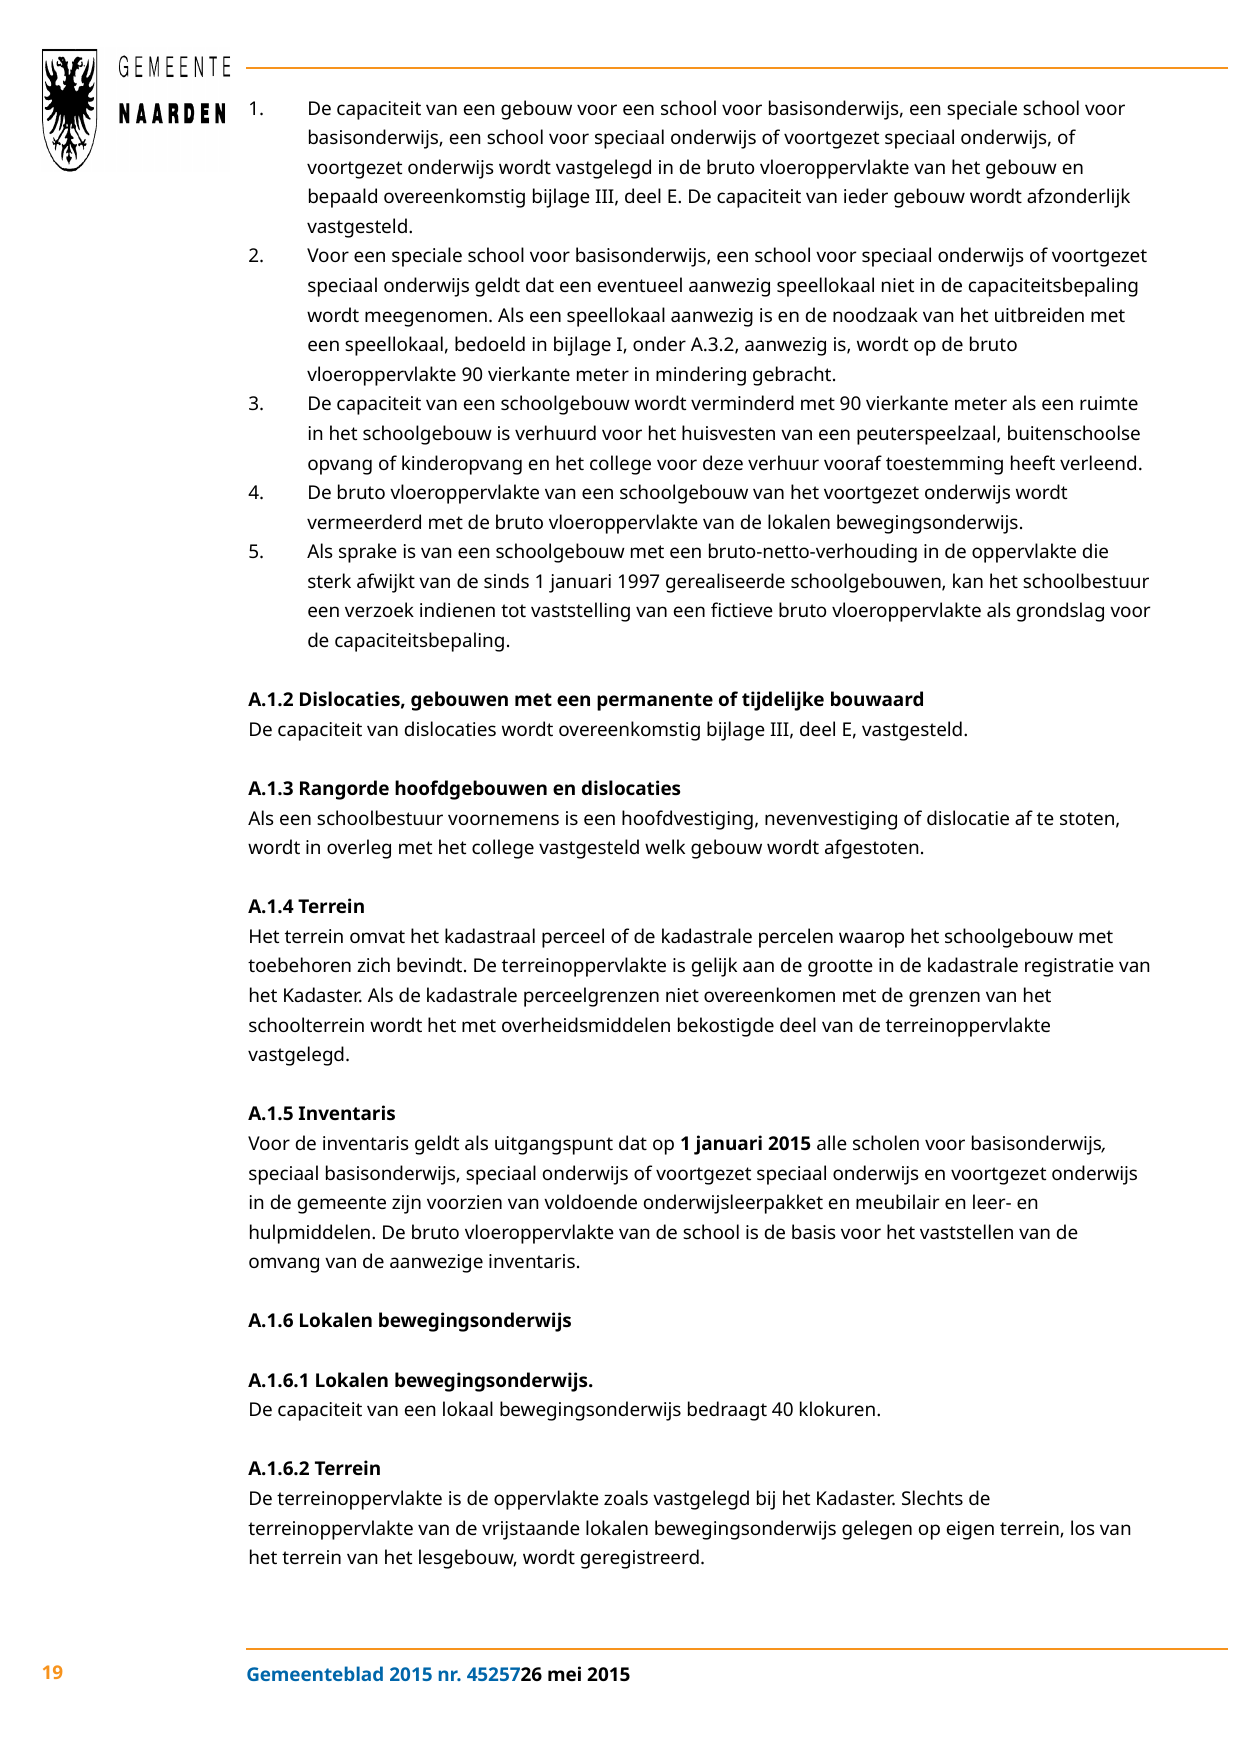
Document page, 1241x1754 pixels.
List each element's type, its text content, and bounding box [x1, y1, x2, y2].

list De capaciteit van een schoolgebouw wordt verminderd met 90 vierkante meter als een ruimte in het schoolgebouw is verhuurd voor het huisvesten van een peuterspeelzaal, buitenschoolse opvang of kinderopvang en het college voor deze verhuur vooraf toestemming heeft verleend. [248, 391, 1152, 476]
list Voor een speciale school voor basisonderwijs, een school voor speciaal onderwijs of voortgezet speciaal onderwijs geldt dat een eventueel aanwezig speellokaal niet in de capaciteitsbepaling wordt meegenomen. Als een speellokaal aanwezig is en de noodzaak van het uitbreiden met een speellokaal, bedoeld in bijlage I, onder A.3.2, aanwezig is, wordt op de bruto vloeroppervlakte 90 vierkante meter in mindering gebracht. [248, 243, 1152, 387]
text A.1.6.2 Terrein [248, 1456, 1152, 1481]
text A.1.5 Inventaris [248, 1101, 1152, 1126]
text A.1.6.1 Lokalen bewegingsonderwijs. [248, 1367, 1152, 1393]
list De capaciteit van een gebouw voor een school voor basisonderwijs, een speciale school voor basisonderwijs, een school voor speciaal onderwijs of voortgezet speciaal onderwijs, of voortgezet onderwijs wordt vastgelegd in de bruto vloeroppervlakte van het gebouw en bepaald overeenkomstig bijlage III, deel E. De capaciteit van ieder gebouw wordt afzonderlijk vastgesteld. [248, 95, 1152, 239]
text A.1.6 Lokalen bewegingsonderwijs [248, 1308, 1152, 1333]
picture [41, 47, 231, 172]
text A.1.2 Dislocaties, gebouwen met een permanente of tijdelijke bouwaard [248, 686, 1152, 712]
text A.1.4 Terrein [248, 893, 1152, 919]
text Voor de inventaris geldt als uitgangspunt dat op 1 januari 2015 alle scholen voor basisonderwijs, speciaal basisonderwijs, speciaal onderwijs of voortgezet speciaal onderwijs en voortgezet onderwijs in de gemeente zijn voorzien van voldoende onderwijsleerpakket en meubilair en leer- en hulpmiddelen. De bruto vloeroppervlakte van de school is de basis voor het vaststellen van de omvang van de aanwezige inventaris. [248, 1130, 1152, 1274]
text De capaciteit van dislocaties wordt overeenkomstig bijlage III, deel E, vastgesteld. [248, 716, 1152, 742]
text De capaciteit van een lokaal bewegingsonderwijs bedraagt 40 klokuren. [248, 1396, 1152, 1422]
text A.1.3 Rangorde hoofdgebouwen en dislocaties [248, 775, 1152, 801]
list De bruto vloeroppervlakte van een schoolgebouw van het voortgezet onderwijs wordt vermeerderd met de bruto vloeroppervlakte van de lokalen bewegingsonderwijs. [248, 479, 1152, 535]
text De terreinoppervlakte is de oppervlakte zoals vastgelegd bij het Kadaster. Slechts de terreinoppervlakte van de vrijstaande lokalen bewegingsonderwijs gelegen op eigen terrein, los van het terrein van het lesgebouw, wordt geregistreerd. [248, 1485, 1152, 1570]
text Het terrein omvat het kadastraal perceel of de kadastrale percelen waarop het schoolgebouw met toebehoren zich bevindt. De terreinoppervlakte is gelijk aan de grootte in de kadastrale registratie van het Kadaster. Als de kadastrale perceelgrenzen niet overeenkomen met de grenzen van het schoolterrein wordt het met overheidsmiddelen bekostigde deel van de terreinoppervlakte vastgelegd. [248, 923, 1152, 1067]
list Als sprake is van een schoolgebouw met een bruto-netto-verhouding in de oppervlakte die sterk afwijkt van de sinds 1 januari 1997 gerealiseerde schoolgebouwen, kan het schoolbestuur een verzoek indienen tot vaststelling van een fictieve bruto vloeroppervlakte als grondslag voor de capaciteitsbepaling. [248, 538, 1152, 653]
text Als een schoolbestuur voornemens is een hoofdvestiging, nevenvestiging of dislocatie af te stoten, wordt in overleg met het college vastgesteld welk gebouw wordt afgestoten. [248, 805, 1152, 860]
